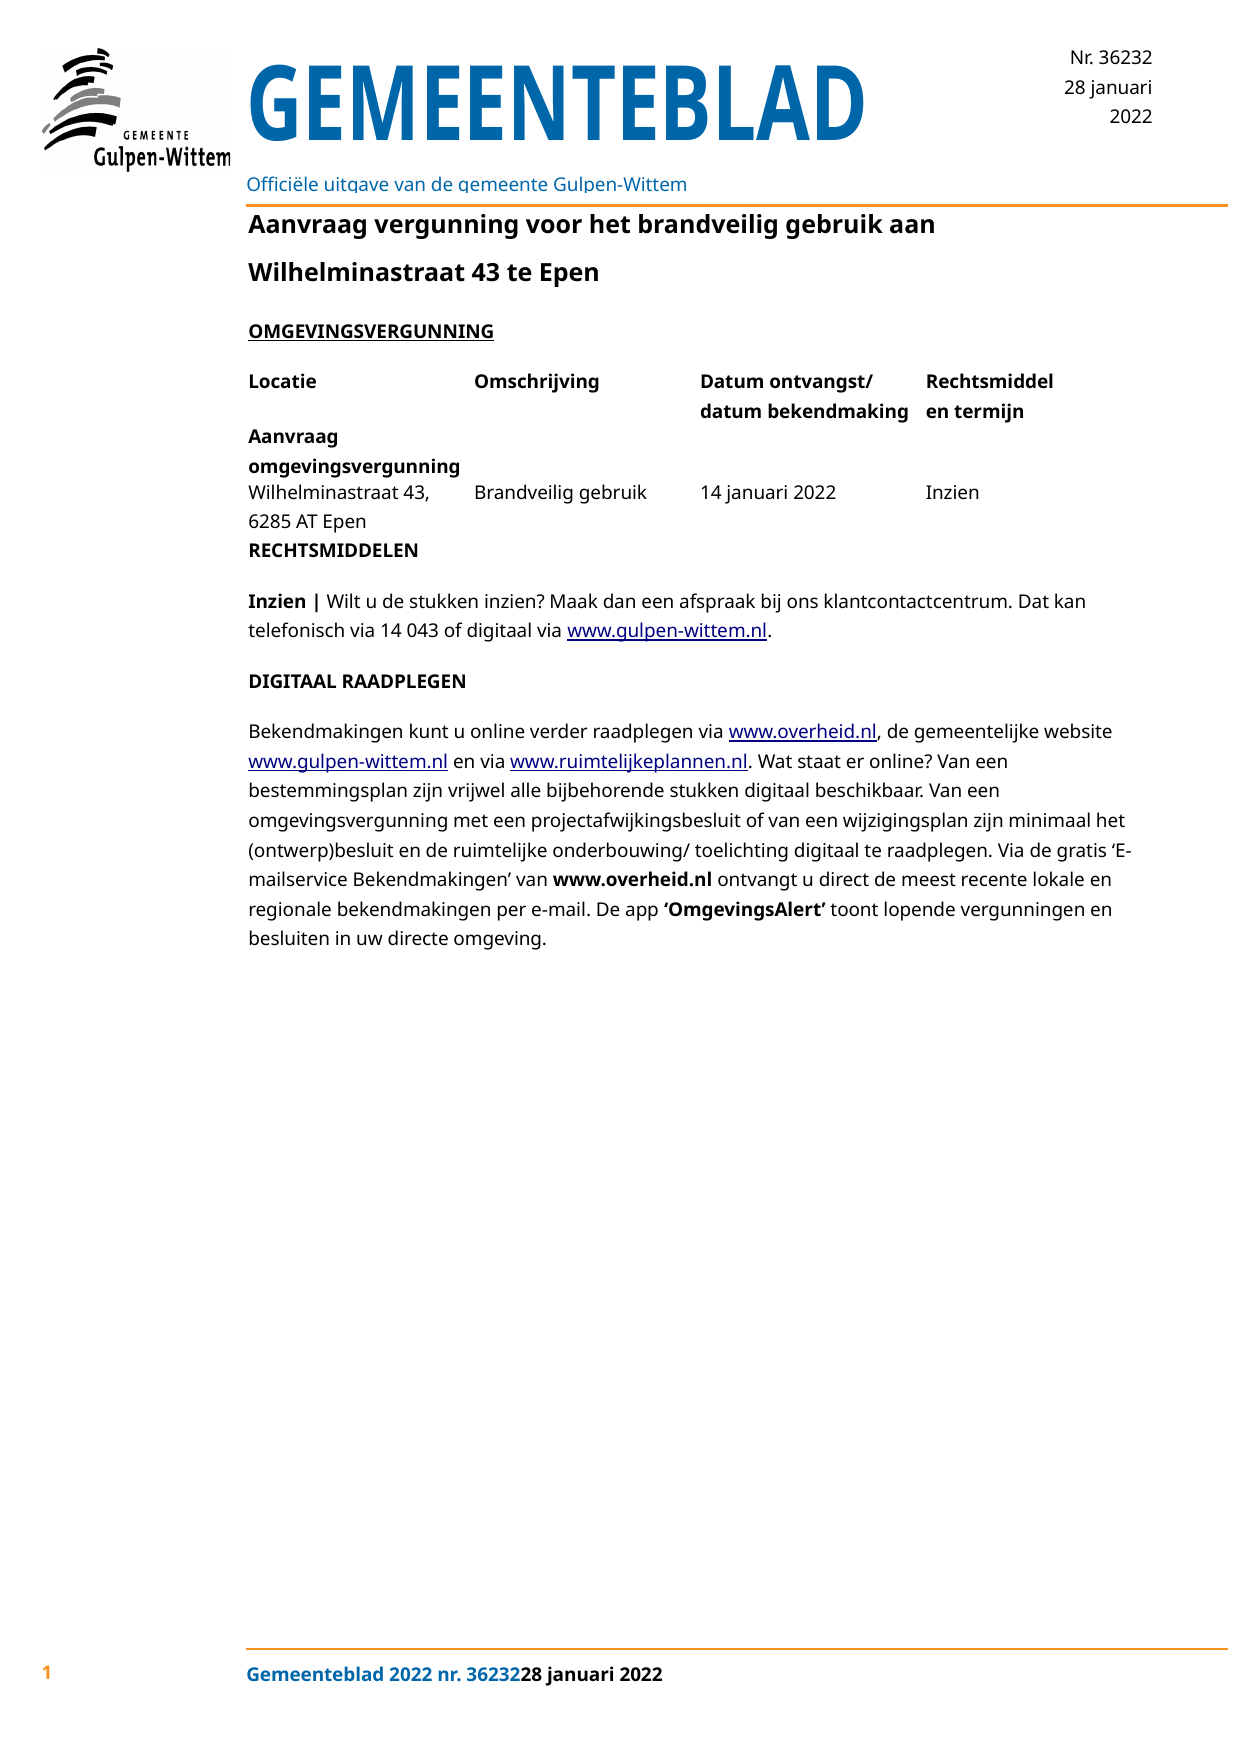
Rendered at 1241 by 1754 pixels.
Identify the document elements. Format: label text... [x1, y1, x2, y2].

table_cell [926, 424, 1152, 479]
table_cell [700, 424, 926, 479]
table_cell 14 januari 2022 [700, 479, 926, 534]
table_header Datum ontvangst/ datum bekendmaking [700, 369, 926, 424]
table_header Locatie [248, 369, 474, 424]
table_cell Inzien [926, 479, 1152, 534]
text Bekendmakingen kunt u online verder raadplegen via www.overheid.nl, de gemeentelijke website www.gulpen-wittem.nl en via www.ruimtelijkeplannen.nl. Wat staat er online? Van een bestemmingsplan zijn vrijwel alle bijbehorende stukken digitaal beschikbaar. Van een omgevingsvergunning met een projectafwijkingsbesluit of van een wijzigingsplan zijn minimaal het (ontwerp)besluit en de ruimtelijke onderbouwing/ toelichting digitaal te raadplegen. Via de gratis ‘E-mailservice Bekendmakingen’ van www.overheid.nl ontvangt u direct de meest recente lokale en regionale bekendmakingen per e-mail. De app ‘OmgevingsAlert’ toont lopende vergunningen en besluiten in uw directe omgeving. [248, 718, 1152, 951]
text Inzien | Wilt u de stukken inzien? Maak dan een afspraak bij ons klantcontactcentrum. Dat kan telefonisch via 14 043 of digitaal via www.gulpen-wittem.nl. [248, 588, 1152, 643]
table_cell [474, 424, 700, 479]
table_cell Brandveilig gebruik [474, 479, 700, 534]
text DIGITAAL RAADPLEGEN [248, 668, 1152, 694]
picture [41, 47, 231, 172]
text RECHTSMIDDELEN [248, 538, 1152, 563]
table_header Omschrijving [474, 369, 700, 424]
text Aanvraag vergunning voor het brandveilig gebruik aan Wilhelminastraat 43 te Epen [248, 207, 1152, 288]
table_cell Wilhelminastraat 43, 6285 AT Epen [248, 479, 474, 534]
table_header Rechtsmiddel en termijn [926, 369, 1152, 424]
table_cell Aanvraag omgevingsvergunning [248, 424, 474, 479]
text OMGEVINGSVERGUNNING [248, 318, 1152, 344]
